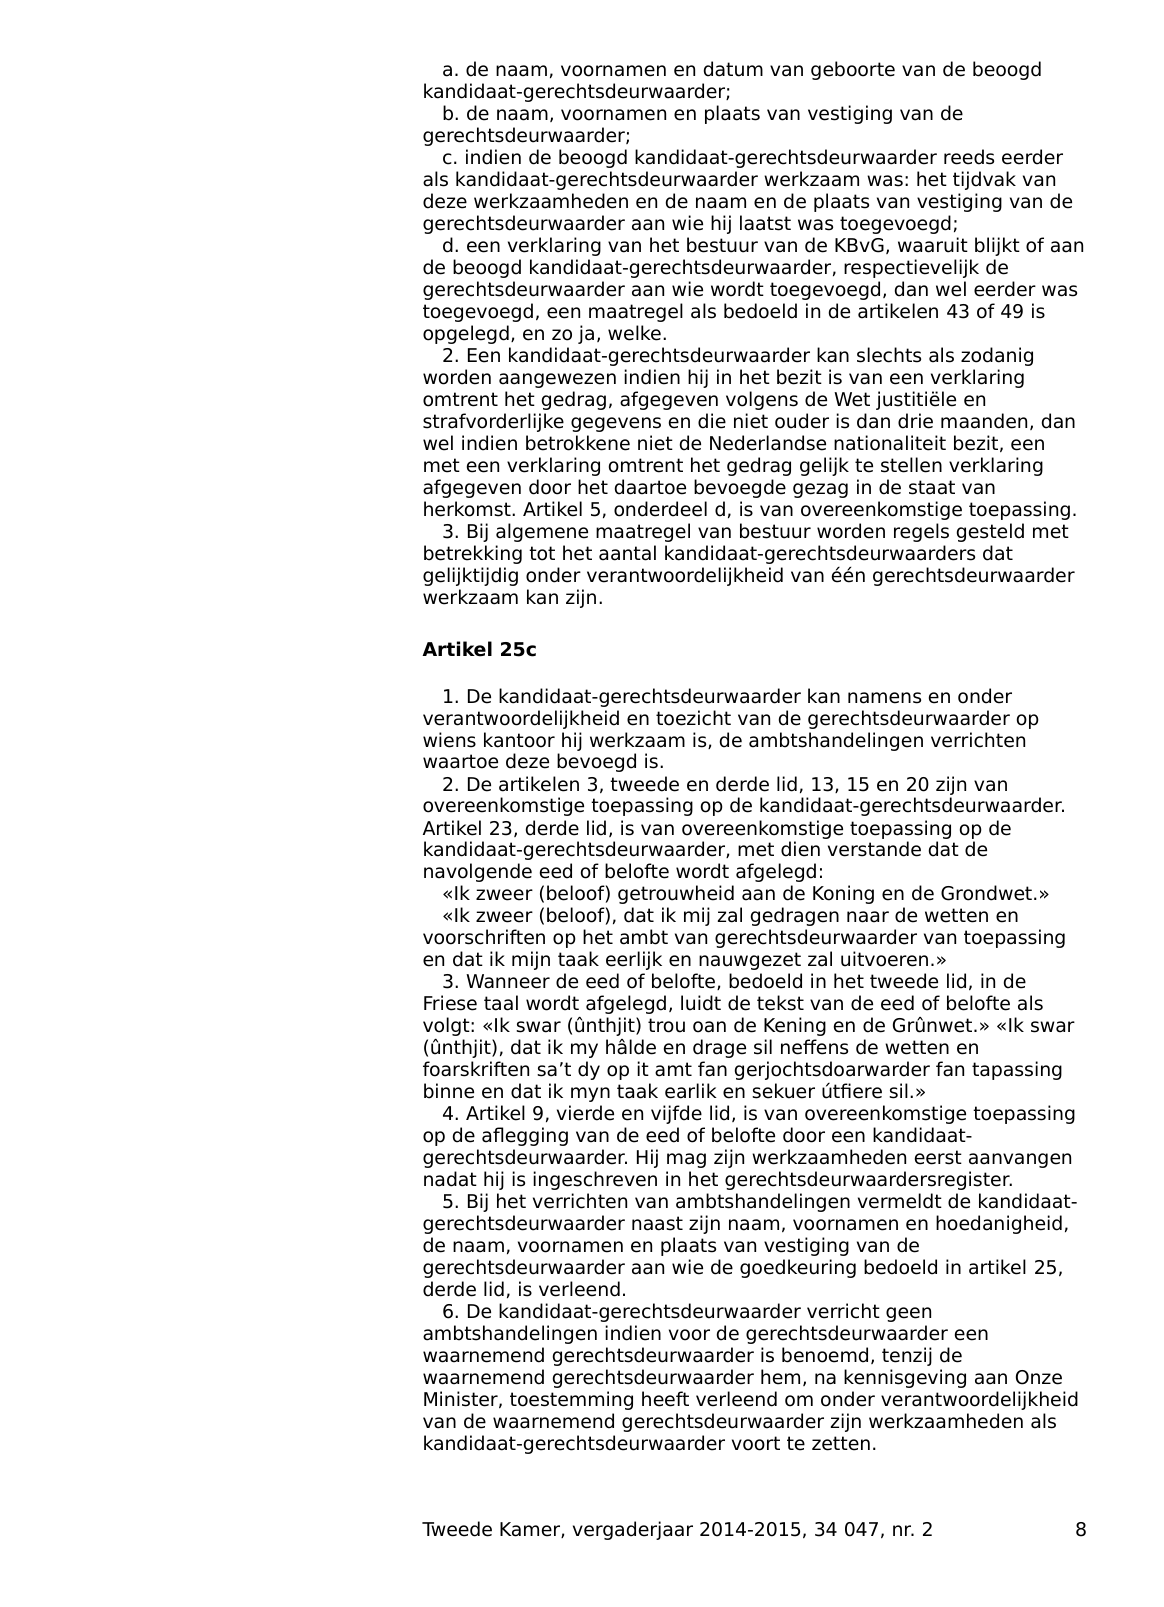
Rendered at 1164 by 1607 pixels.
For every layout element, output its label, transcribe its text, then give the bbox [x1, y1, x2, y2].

text «Ik zweer (beloof) getrouwheid aan de Koning en de Grondwet.» [422, 883, 1087, 905]
text d. een verklaring van het bestuur van de KBvG, waaruit blijkt of aan de beoogd kandidaat-gerechtsdeurwaarder, respectievelijk de gerechtsdeurwaarder aan wie wordt toegevoegd, dan wel eerder was toegevoegd, een maatregel als bedoeld in de artikelen 43 of 49 is opgelegd, en zo ja, welke. [422, 235, 1087, 345]
text «Ik zweer (beloof), dat ik mij zal gedragen naar de wetten en voorschriften op het ambt van gerechtsdeurwaarder van toepassing en dat ik mijn taak eerlijk en nauwgezet zal uitvoeren.» [422, 905, 1087, 971]
subtitle Artikel 25c [422, 638, 1087, 661]
text c. indien de beoogd kandidaat-gerechtsdeurwaarder reeds eerder als kandidaat-gerechtsdeurwaarder werkzaam was: het tijdvak van deze werkzaamheden en de naam en de plaats van vestiging van de gerechtsdeurwaarder aan wie hij laatst was toegevoegd; [422, 147, 1087, 235]
text 3. Wanneer de eed of belofte, bedoeld in het tweede lid, in de Friese taal wordt afgelegd, luidt de tekst van de eed of belofte als volgt: «Ik swar (ûnthjit) trou oan de Kening en de Grûnwet.» «Ik swar (ûnthjit), dat ik my hâlde en drage sil neffens de wetten en foarskriften sa’t dy op it amt fan gerjochtsdoarwarder fan tapassing binne en dat ik myn taak earlik en sekuer útfiere sil.» [422, 971, 1087, 1103]
text 5. Bij het verrichten van ambtshandelingen vermeldt de kandidaat-gerechtsdeurwaarder naast zijn naam, voornamen en hoedanigheid, de naam, voornamen en plaats van vestiging van de gerechtsdeurwaarder aan wie de goedkeuring bedoeld in artikel 25, derde lid, is verleend. [422, 1191, 1087, 1301]
text 4. Artikel 9, vierde en vijfde lid, is van overeenkomstige toepassing op de aflegging van de eed of belofte door een kandidaat-gerechtsdeurwaarder. Hij mag zijn werkzaamheden eerst aanvangen nadat hij is ingeschreven in het gerechtsdeurwaardersregister. [422, 1103, 1087, 1191]
text 6. De kandidaat-gerechtsdeurwaarder verricht geen ambtshandelingen indien voor de gerechtsdeurwaarder een waarnemend gerechtsdeurwaarder is benoemd, tenzij de waarnemend gerechtsdeurwaarder hem, na kennisgeving aan Onze Minister, toestemming heeft verleend om onder verantwoordelijkheid van de waarnemend gerechtsdeurwaarder zijn werkzaamheden als kandidaat-gerechtsdeurwaarder voort te zetten. [422, 1301, 1087, 1455]
text b. de naam, voornamen en plaats van vestiging van de gerechtsdeurwaarder; [422, 103, 1087, 147]
text 3. Bij algemene maatregel van bestuur worden regels gesteld met betrekking tot het aantal kandidaat-gerechtsdeurwaarders dat gelijktijdig onder verantwoordelijkheid van één gerechtsdeurwaarder werkzaam kan zijn. [422, 521, 1087, 608]
text 2. De artikelen 3, tweede en derde lid, 13, 15 en 20 zijn van overeenkomstige toepassing op de kandidaat-gerechtsdeurwaarder. Artikel 23, derde lid, is van overeenkomstige toepassing op de kandidaat-gerechtsdeurwaarder, met dien verstande dat de navolgende eed of belofte wordt afgelegd: [422, 773, 1087, 883]
text 2. Een kandidaat-gerechtsdeurwaarder kan slechts als zodanig worden aangewezen indien hij in het bezit is van een verklaring omtrent het gedrag, afgegeven volgens de Wet justitiële en strafvorderlijke gegevens en die niet ouder is dan drie maanden, dan wel indien betrokkene niet de Nederlandse nationaliteit bezit, een met een verklaring omtrent het gedrag gelijk te stellen verklaring afgegeven door het daartoe bevoegde gezag in de staat van herkomst. Artikel 5, onderdeel d, is van overeenkomstige toepassing. [422, 345, 1087, 521]
text 1. De kandidaat-gerechtsdeurwaarder kan namens en onder verantwoordelijkheid en toezicht van de gerechtsdeurwaarder op wiens kantoor hij werkzaam is, de ambtshandelingen verrichten waartoe deze bevoegd is. [422, 686, 1087, 773]
text a. de naam, voornamen en datum van geboorte van de beoogd kandidaat-gerechtsdeurwaarder; [422, 59, 1087, 103]
